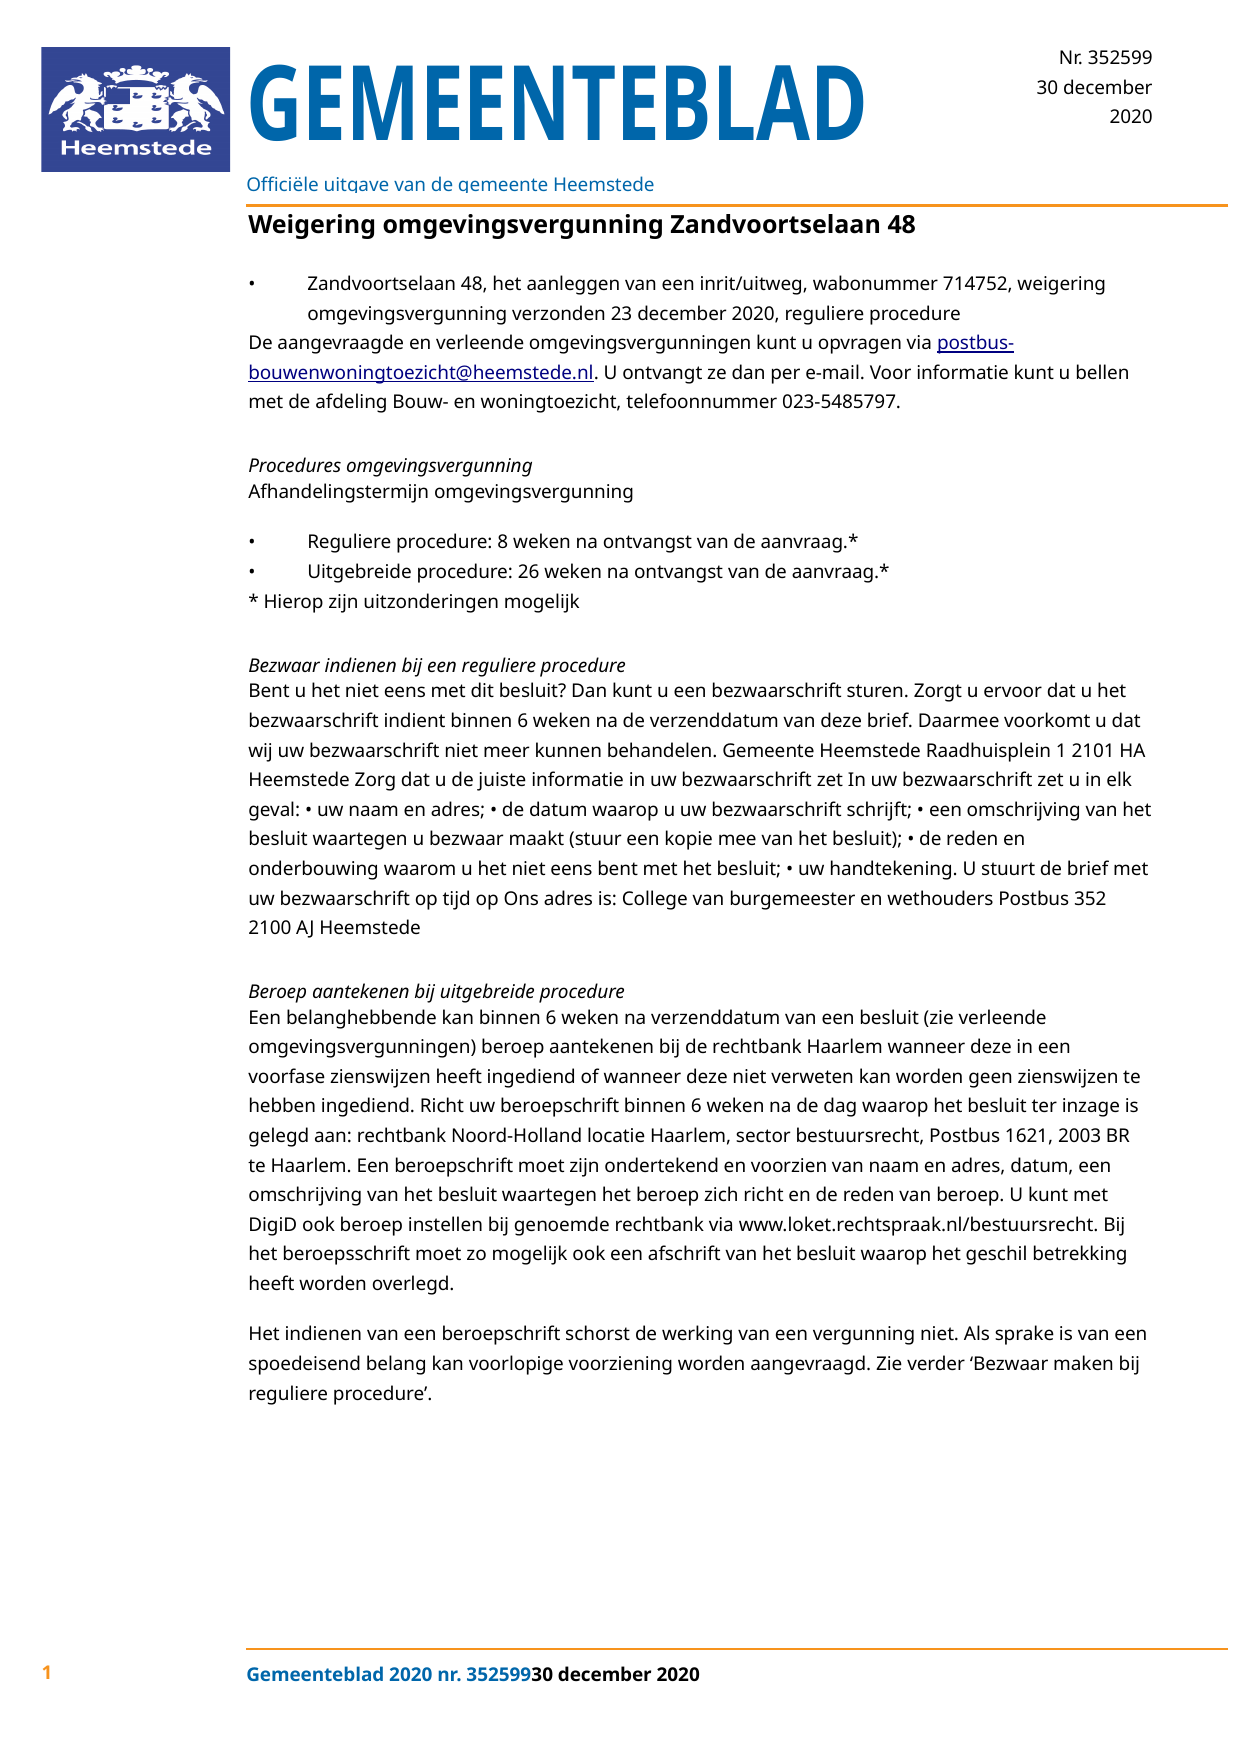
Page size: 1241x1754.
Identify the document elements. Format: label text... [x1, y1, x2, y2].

text Een belanghebbende kan binnen 6 weken na verzenddatum van een besluit (zie verleende omgevingsvergunningen) beroep aantekenen bij de rechtbank Haarlem wanneer deze in een voorfase zienswijzen heeft ingediend of wanneer deze niet verweten kan worden geen zienswijzen te hebben ingediend. Richt uw beroepschrift binnen 6 weken na de dag waarop het besluit ter inzage is gelegd aan: rechtbank Noord-Holland locatie Haarlem, sector bestuursrecht, Postbus 1621, 2003 BR te Haarlem. Een beroepschrift moet zijn ondertekend en voorzien van naam en adres, datum, een omschrijving van het besluit waartegen het beroep zich richt en de reden van beroep. U kunt met DigiD ook beroep instellen bij genoemde rechtbank via www.loket.rechtspraak.nl/bestuursrecht. Bij het beroepsschrift moet zo mogelijk ook een afschrift van het besluit waarop het geschil betrekking heeft worden overlegd. [248, 1004, 1152, 1296]
text Procedures omgevingsvergunning [248, 453, 1152, 478]
list Uitgebreide procedure: 26 weken na ontvangst van de aanvraag.* [248, 558, 1152, 584]
list Reguliere procedure: 8 weken na ontvangst van de aanvraag.* [248, 529, 1152, 554]
text Bezwaar indienen bij een reguliere procedure [248, 652, 1152, 678]
text Weigering omgevingsvergunning Zandvoortselaan 48 [248, 207, 1152, 241]
text De aangevraagde en verleende omgevingsvergunningen kunt u opvragen via postbus-bouwenwoningtoezicht@heemstede.nl. U ontvangt ze dan per e-mail. Voor informatie kunt u bellen met de afdeling Bouw- en woningtoezicht, telefoonnummer 023-5485797. [248, 329, 1152, 414]
text Bent u het niet eens met dit besluit? Dan kunt u een bezwaarschrift sturen. Zorgt u ervoor dat u het bezwaarschrift indient binnen 6 weken na de verzenddatum van deze brief. Daarmee voorkomt u dat wij uw bezwaarschrift niet meer kunnen behandelen. Gemeente Heemstede Raadhuisplein 1 2101 HA Heemstede Zorg dat u de juiste informatie in uw bezwaarschrift zet In uw bezwaarschrift zet u in elk geval: • uw naam en adres; • de datum waarop u uw bezwaarschrift schrijft; • een omschrijving van het besluit waartegen u bezwaar maakt (stuur een kopie mee van het besluit); • de reden en onderbouwing waarom u het niet eens bent met het besluit; • uw handtekening. U stuurt de brief met uw bezwaarschrift op tijd op Ons adres is: College van burgemeester en wethouders Postbus 352 2100 AJ Heemstede [248, 678, 1152, 940]
text Afhandelingstermijn omgevingsvergunning [248, 478, 1152, 504]
text Beroep aantekenen bij uitgebreide procedure [248, 978, 1152, 1004]
text * Hierop zijn uitzonderingen mogelijk [248, 588, 1152, 614]
text Het indienen van een beroepschrift schorst de werking van een vergunning niet. Als sprake is van een spoedeisend belang kan voorlopige voorziening worden aangevraagd. Zie verder ‘Bezwaar maken bij reguliere procedure’. [248, 1321, 1152, 1406]
picture [41, 47, 231, 172]
list Zandvoortselaan 48, het aanleggen van een inrit/uitweg, wabonummer 714752, weigering omgevingsvergunning verzonden 23 december 2020, reguliere procedure [248, 270, 1152, 326]
